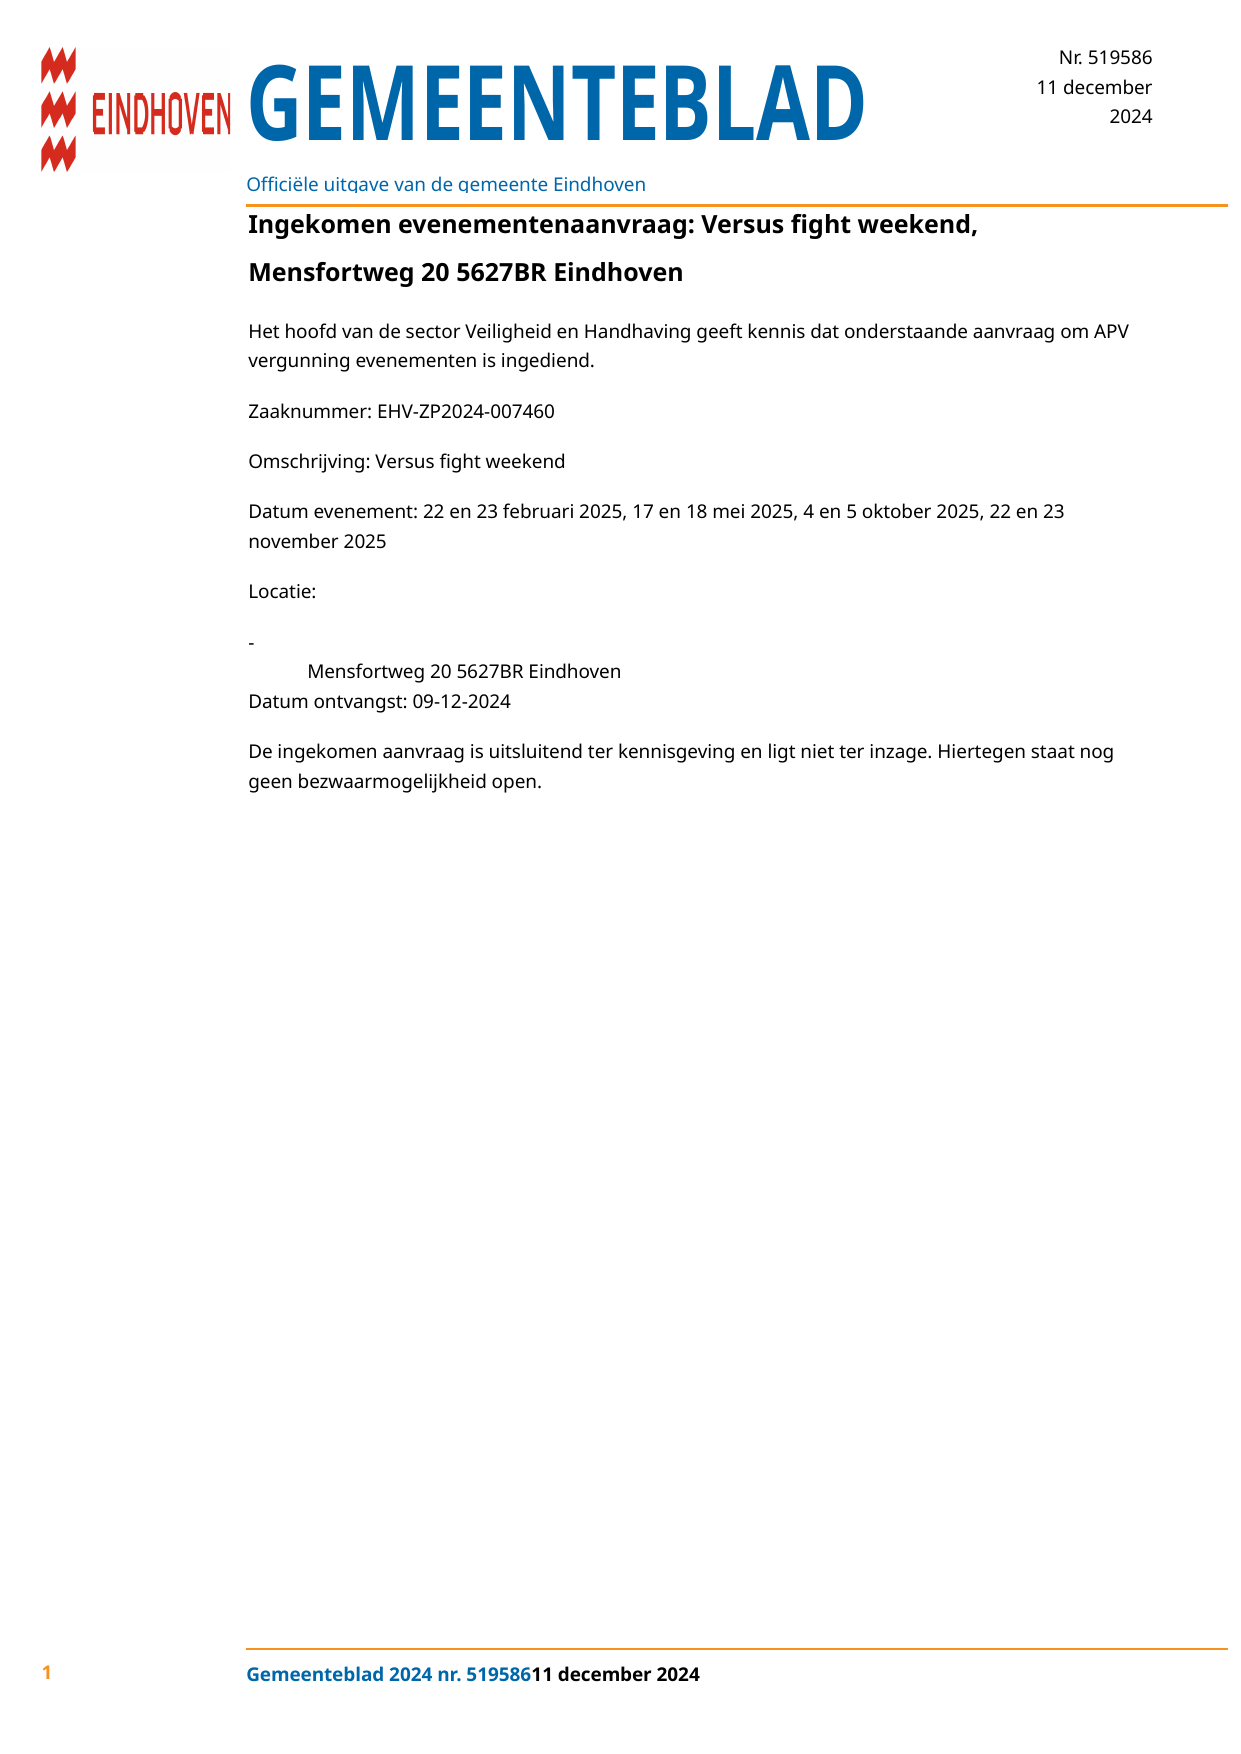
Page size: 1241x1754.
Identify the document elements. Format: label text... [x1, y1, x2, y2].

text Omschrijving: Versus fight weekend [248, 448, 1152, 474]
text Ingekomen evenementenaanvraag: Versus fight weekend, Mensfortweg 20 5627BR Eindhoven [248, 207, 1152, 288]
text Datum evenement: 22 en 23 februari 2025, 17 en 18 mei 2025, 4 en 5 oktober 2025, 22 en 23 november 2025 [248, 499, 1152, 554]
picture [41, 47, 231, 172]
text Het hoofd van de sector Veiligheid en Handhaving geeft kennis dat onderstaande aanvraag om APV vergunning evenementen is ingediend. [248, 318, 1152, 373]
text De ingekomen aanvraag is uitsluitend ter kennisgeving en ligt niet ter inzage. Hiertegen staat nog geen bezwaarmogelijkheid open. [248, 739, 1152, 794]
text Locatie: [248, 579, 1152, 604]
text Datum ontvangst: 09-12-2024 [248, 688, 1152, 714]
text Zaaknummer: EHV-ZP2024-007460 [248, 398, 1152, 424]
list Mensfortweg 20 5627BR Eindhoven [248, 659, 1152, 684]
